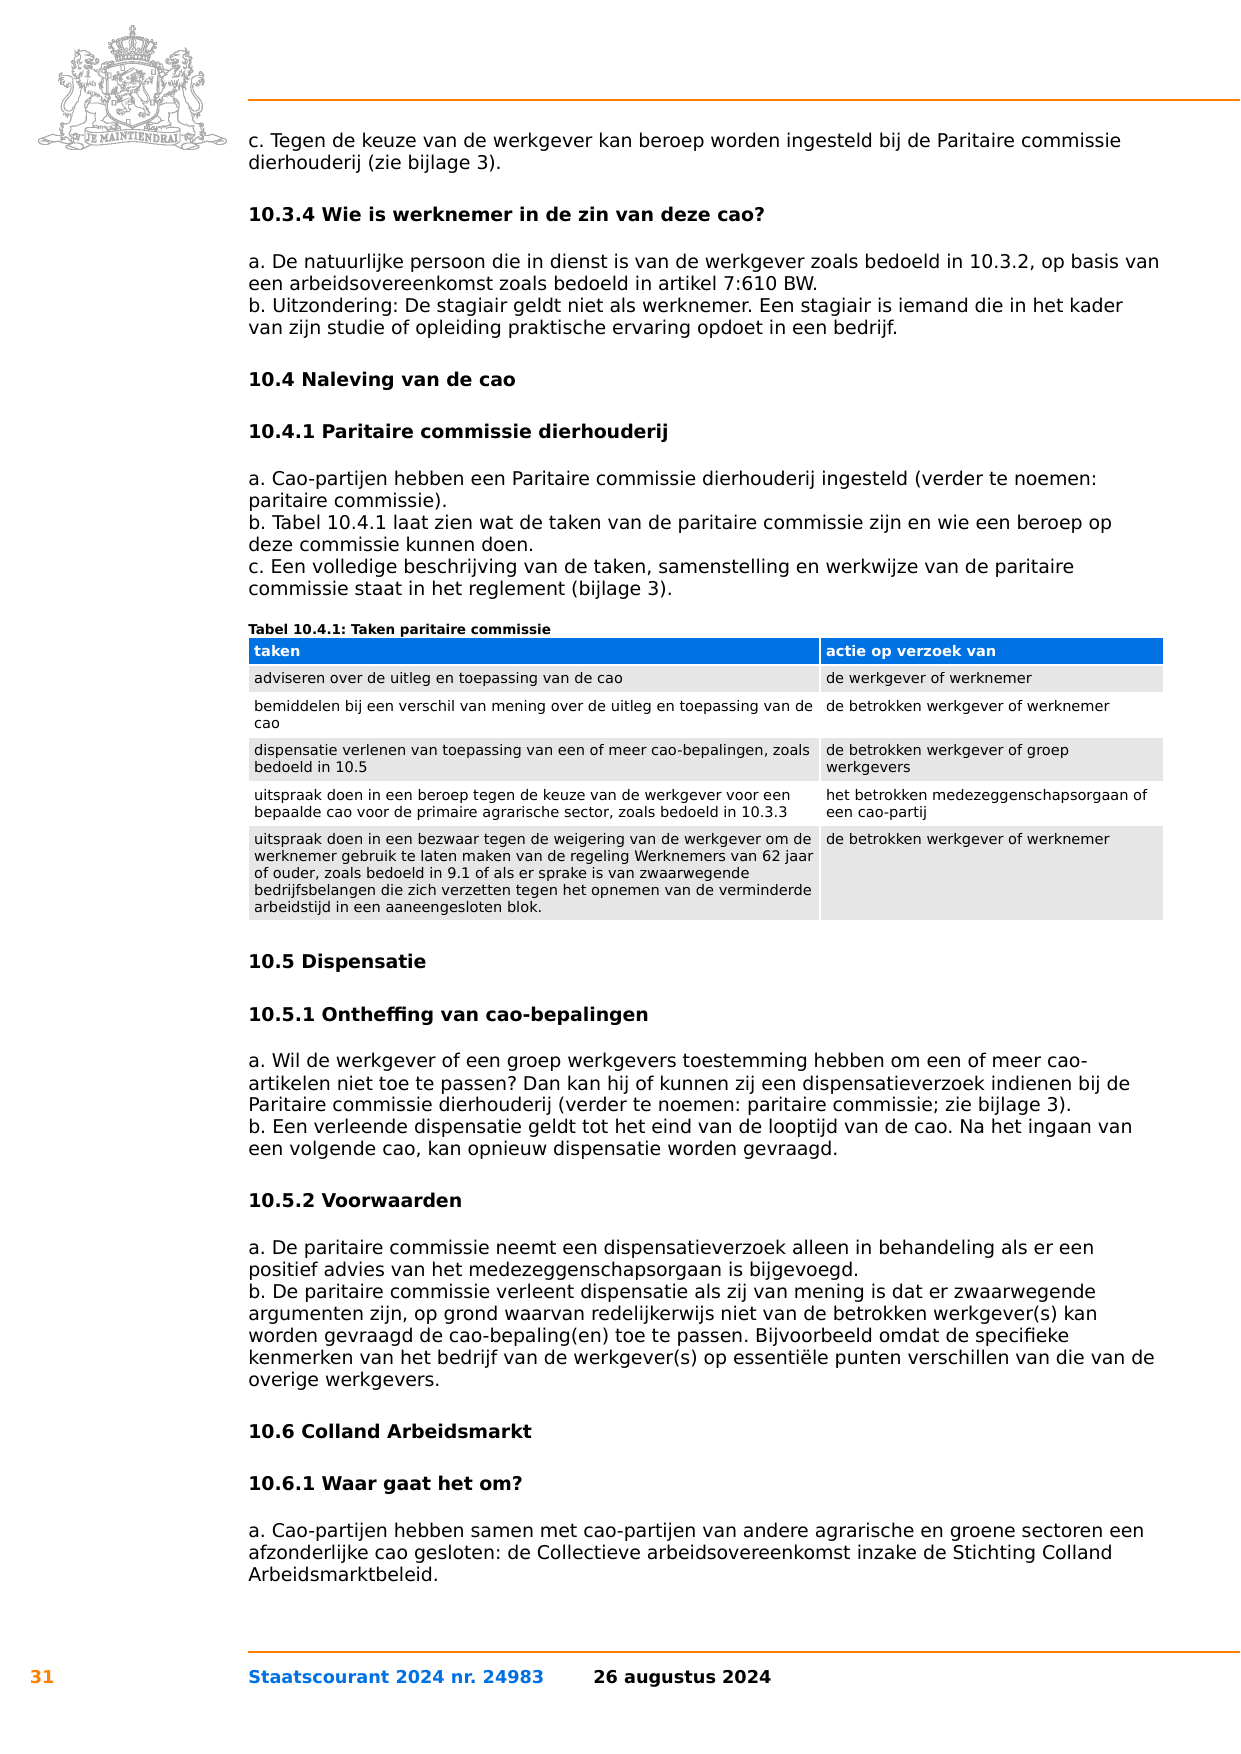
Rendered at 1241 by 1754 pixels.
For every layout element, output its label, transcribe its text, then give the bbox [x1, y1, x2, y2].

table_cell uitspraak doen in een beroep tegen de keuze van de werkgever voor een bepaalde cao voor de primaire agrarische sector, zoals bedoeld in 10.3.3 [249, 782, 819, 825]
subtitle 10.5.2 Voorwaarden [248, 1190, 1163, 1212]
subtitle 10.4 Naleving van de cao [248, 369, 1163, 391]
text a. De natuurlijke persoon die in dienst is van de werkgever zoals bedoeld in 10.3.2, op basis van een arbeidsovereenkomst zoals bedoeld in artikel 7:610 BW. [248, 251, 1163, 295]
subtitle 10.6.1 Waar gaat het om? [248, 1473, 1163, 1495]
subtitle 10.4.1 Paritaire commissie dierhouderij [248, 421, 1163, 443]
table_cell het betrokken medezeggenschapsorgaan of een cao-partij [821, 782, 1163, 825]
text b. De paritaire commissie verleent dispensatie als zij van mening is dat er zwaarwegende argumenten zijn, op grond waarvan redelijkerwijs niet van de betrokken werkgever(s) kan worden gevraagd de cao-bepaling(en) toe te passen. Bijvoorbeeld omdat de specifieke kenmerken van het bedrijf van de werkgever(s) op essentiële punten verschillen van die van de overige werkgevers. [248, 1281, 1163, 1391]
table_cell adviseren over de uitleg en toepassing van de cao [249, 666, 819, 692]
text a. Cao-partijen hebben een Paritaire commissie dierhouderij ingesteld (verder te noemen: paritaire commissie). [248, 468, 1163, 512]
table_cell bemiddelen bij een verschil van mening over de uitleg en toepassing van de cao [249, 693, 819, 736]
subtitle 10.6 Colland Arbeidsmarkt [248, 1421, 1163, 1443]
text b. Uitzondering: De stagiair geldt niet als werknemer. Een stagiair is iemand die in het kader van zijn studie of opleiding praktische ervaring opdoet in een bedrijf. [248, 295, 1163, 339]
table_cell uitspraak doen in een bezwaar tegen de weigering van de werkgever om de werknemer gebruik te laten maken van de regeling Werknemers van 62 jaar of ouder, zoals bedoeld in 9.1 of als er sprake is van zwaarwegende bedrijfsbelangen die zich verzetten tegen het opnemen van de verminderde arbeidstijd in een aaneengesloten blok. [249, 826, 819, 920]
table_cell dispensatie verlenen van toepassing van een of meer cao-bepalingen, zoals bedoeld in 10.5 [249, 738, 819, 781]
text b. Een verleende dispensatie geldt tot het eind van de looptijd van de cao. Na het ingaan van een volgende cao, kan opnieuw dispensatie worden gevraagd. [248, 1116, 1163, 1160]
picture [38, 25, 227, 150]
table_cell de betrokken werkgever of groep werkgevers [821, 738, 1163, 781]
table_header Tabel 10.4.1: Taken paritaire commissie [248, 621, 1163, 637]
table_cell de betrokken werkgever of werknemer [821, 826, 1163, 920]
text a. Cao-partijen hebben samen met cao-partijen van andere agrarische en groene sectoren een afzonderlijke cao gesloten: de Collectieve arbeidsovereenkomst inzake de Stichting Colland Arbeidsmarktbeleid. [248, 1520, 1163, 1586]
table_cell de werkgever of werknemer [821, 666, 1163, 692]
table_cell de betrokken werkgever of werknemer [821, 693, 1163, 736]
text b. Tabel 10.4.1 laat zien wat de taken van de paritaire commissie zijn en wie een beroep op deze commissie kunnen doen. [248, 512, 1163, 556]
text a. De paritaire commissie neemt een dispensatieverzoek alleen in behandeling als er een positief advies van het medezeggenschapsorgaan is bijgevoegd. [248, 1237, 1163, 1281]
table_cell taken [249, 638, 819, 664]
subtitle 10.5 Dispensatie [248, 951, 1163, 973]
text a. Wil de werkgever of een groep werkgevers toestemming hebben om een of meer cao-artikelen niet toe te passen? Dan kan hij of kunnen zij een dispensatieverzoek indienen bij de Paritaire commissie dierhouderij (verder te noemen: paritaire commissie; zie bijlage 3). [248, 1050, 1163, 1116]
text c. Tegen de keuze van de werkgever kan beroep worden ingesteld bij de Paritaire commissie dierhouderij (zie bijlage 3). [248, 130, 1163, 174]
subtitle 10.5.1 Ontheffing van cao-bepalingen [248, 1003, 1163, 1025]
subtitle 10.3.4 Wie is werknemer in de zin van deze cao? [248, 204, 1163, 226]
table_cell actie op verzoek van [821, 638, 1163, 664]
text c. Een volledige beschrijving van de taken, samenstelling en werkwijze van de paritaire commissie staat in het reglement (bijlage 3). [248, 556, 1163, 599]
